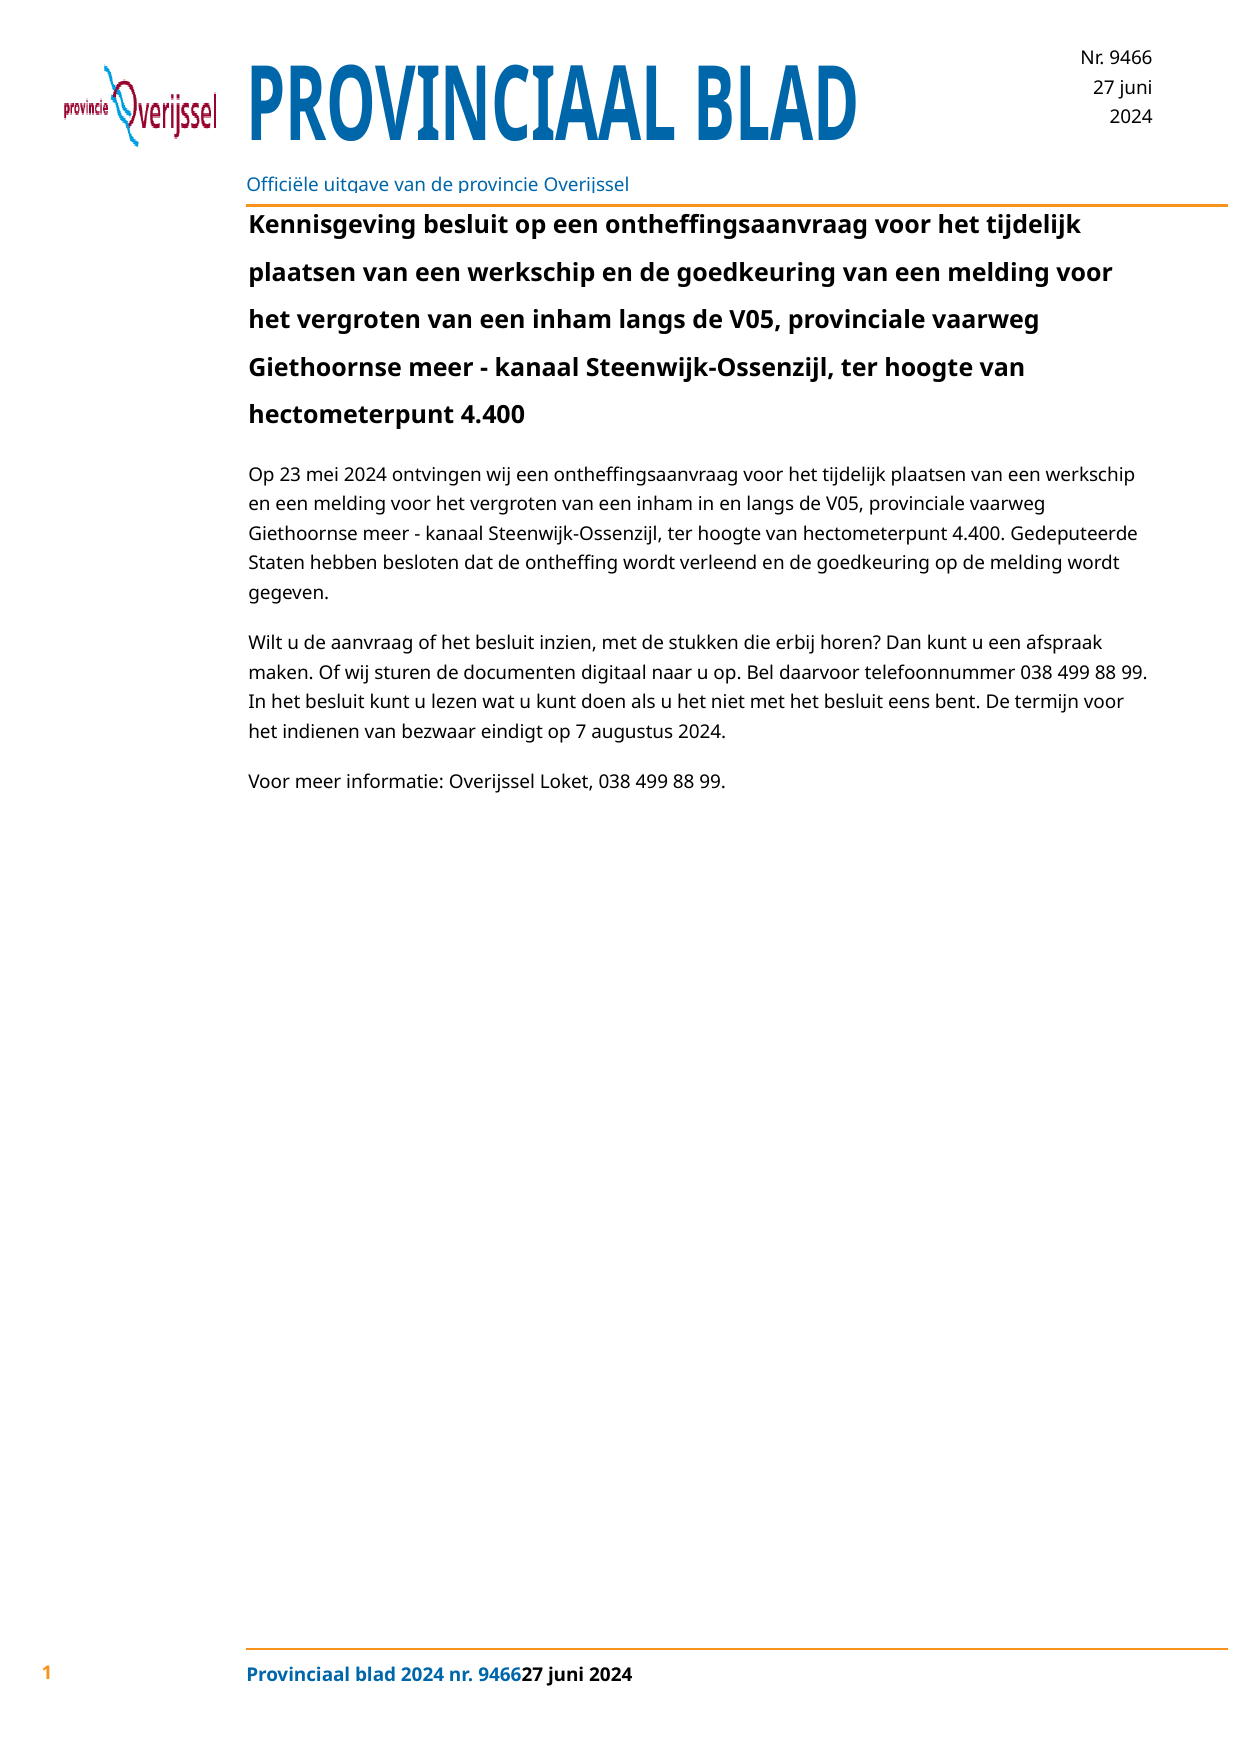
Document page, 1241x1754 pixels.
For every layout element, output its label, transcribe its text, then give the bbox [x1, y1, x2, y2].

text Op 23 mei 2024 ontvingen wij een ontheffingsaanvraag voor het tijdelijk plaatsen van een werkschip en een melding voor het vergroten van een inham in en langs de V05, provinciale vaarweg Giethoornse meer - kanaal Steenwijk-Ossenzijl, ter hoogte van hectometerpunt 4.400. Gedeputeerde Staten hebben besloten dat de ontheffing wordt verleend en de goedkeuring op de melding wordt gegeven. [248, 461, 1152, 605]
picture [41, 47, 231, 172]
text Voor meer informatie: Overijssel Loket, 038 499 88 99. [248, 769, 1152, 794]
text Kennisgeving besluit op een ontheffingsaanvraag voor het tijdelijk plaatsen van een werkschip en de goedkeuring van een melding voor het vergroten van een inham langs de V05, provinciale vaarweg Giethoornse meer - kanaal Steenwijk-Ossenzijl, ter hoogte van hectometerpunt 4.400 [248, 207, 1152, 431]
text Wilt u de aanvraag of het besluit inzien, met de stukken die erbij horen? Dan kunt u een afspraak maken. Of wij sturen de documenten digitaal naar u op. Bel daarvoor telefoonnummer 038 499 88 99. In het besluit kunt u lezen wat u kunt doen als u het niet met het besluit eens bent. De termijn voor het indienen van bezwaar eindigt op 7 augustus 2024. [248, 629, 1152, 744]
